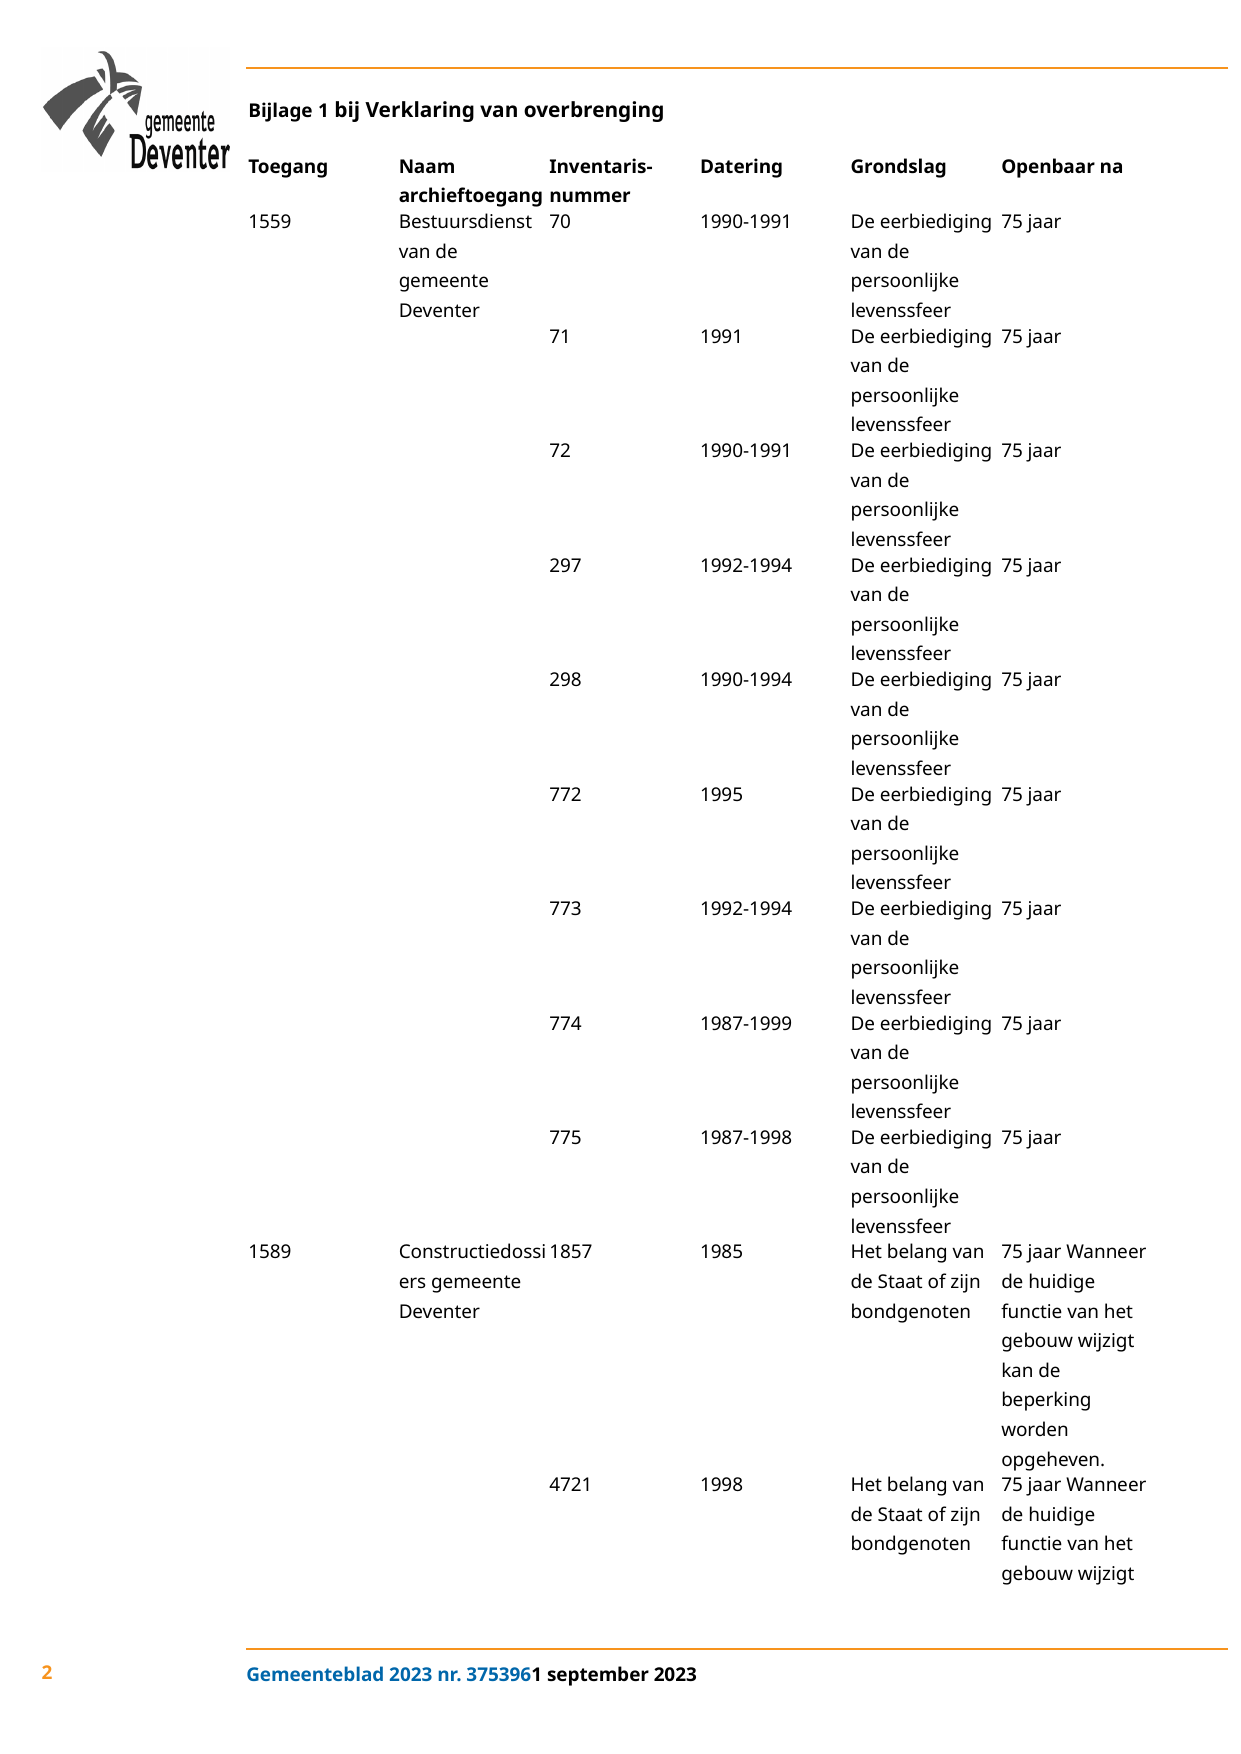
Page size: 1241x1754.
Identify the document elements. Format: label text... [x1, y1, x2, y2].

table_cell [248, 781, 398, 895]
table_cell 75 jaar [1001, 1124, 1152, 1239]
table_cell De eerbiediging van de persoonlijke levenssfeer [850, 552, 1001, 666]
table_cell Het belang van de Staat of zijn bondgenoten [850, 1471, 1001, 1586]
table_cell 772 [549, 781, 700, 895]
table_cell 71 [549, 323, 700, 437]
table_cell 297 [549, 552, 700, 666]
table_cell 70 [549, 208, 700, 323]
table_cell 1990-1991 [700, 208, 850, 323]
table_cell [248, 895, 398, 1010]
table_cell De eerbiediging van de persoonlijke levenssfeer [850, 895, 1001, 1010]
table_cell [399, 781, 549, 895]
table_cell [399, 323, 549, 437]
table_cell [248, 1124, 398, 1239]
table_cell 75 jaar [1001, 323, 1152, 437]
table_cell 1985 [700, 1239, 850, 1471]
table_cell [399, 1124, 549, 1239]
table_cell De eerbiediging van de persoonlijke levenssfeer [850, 208, 1001, 323]
table_cell 75 jaar Wanneer de huidige functie van het gebouw wijzigt [1001, 1471, 1152, 1586]
table_cell Bestuursdienst van de gemeente Deventer [399, 208, 549, 323]
table_cell 1559 [248, 208, 398, 323]
table_cell 75 jaar [1001, 895, 1152, 1010]
table_cell Het belang van de Staat of zijn bondgenoten [850, 1239, 1001, 1471]
table_cell 1987-1999 [700, 1010, 850, 1124]
table_cell 75 jaar [1001, 208, 1152, 323]
table_header Toegang [248, 153, 398, 208]
table_cell [399, 552, 549, 666]
table_header Openbaar na [1001, 153, 1152, 208]
table_cell 1998 [700, 1471, 850, 1586]
text Bijlage 1 bij Verklaring van overbrenging [248, 95, 1152, 123]
table_cell 1857 [549, 1239, 700, 1471]
table_cell 1992-1994 [700, 552, 850, 666]
table_cell [248, 323, 398, 437]
table_cell 4721 [549, 1471, 700, 1586]
table_cell 1992-1994 [700, 895, 850, 1010]
table_cell 75 jaar Wanneer de huidige functie van het gebouw wijzigt kan de beperking worden opgeheven. [1001, 1239, 1152, 1471]
table_cell 72 [549, 437, 700, 552]
table_cell 773 [549, 895, 700, 1010]
table_cell 1991 [700, 323, 850, 437]
table_cell De eerbiediging van de persoonlijke levenssfeer [850, 666, 1001, 781]
table_cell De eerbiediging van de persoonlijke levenssfeer [850, 1010, 1001, 1124]
table_cell 298 [549, 666, 700, 781]
table_cell 75 jaar [1001, 666, 1152, 781]
table_cell 1990-1991 [700, 437, 850, 552]
table_header Grondslag [850, 153, 1001, 208]
table_cell De eerbiediging van de persoonlijke levenssfeer [850, 323, 1001, 437]
table_cell Constructiedossiers gemeente Deventer [399, 1239, 549, 1471]
table_cell 775 [549, 1124, 700, 1239]
table_cell 1990-1994 [700, 666, 850, 781]
table_cell [248, 1471, 398, 1586]
table_cell [248, 552, 398, 666]
table_cell [399, 1010, 549, 1124]
table_cell [399, 666, 549, 781]
picture [41, 47, 231, 172]
table_cell [399, 1471, 549, 1586]
table_cell 75 jaar [1001, 552, 1152, 666]
table_cell [248, 437, 398, 552]
table_cell 75 jaar [1001, 437, 1152, 552]
table_header Inventaris-nummer [549, 153, 700, 208]
table_cell 1995 [700, 781, 850, 895]
table_cell [399, 437, 549, 552]
table_cell [248, 1010, 398, 1124]
table_cell 75 jaar [1001, 1010, 1152, 1124]
table_cell 1589 [248, 1239, 398, 1471]
table_cell De eerbiediging van de persoonlijke levenssfeer [850, 781, 1001, 895]
table_cell [248, 666, 398, 781]
table_header Datering [700, 153, 850, 208]
table_cell 774 [549, 1010, 700, 1124]
table_cell 1987-1998 [700, 1124, 850, 1239]
table_cell [399, 895, 549, 1010]
table_cell De eerbiediging van de persoonlijke levenssfeer [850, 437, 1001, 552]
table_cell 75 jaar [1001, 781, 1152, 895]
table_header Naam archieftoegang [399, 153, 549, 208]
table_cell De eerbiediging van de persoonlijke levenssfeer [850, 1124, 1001, 1239]
